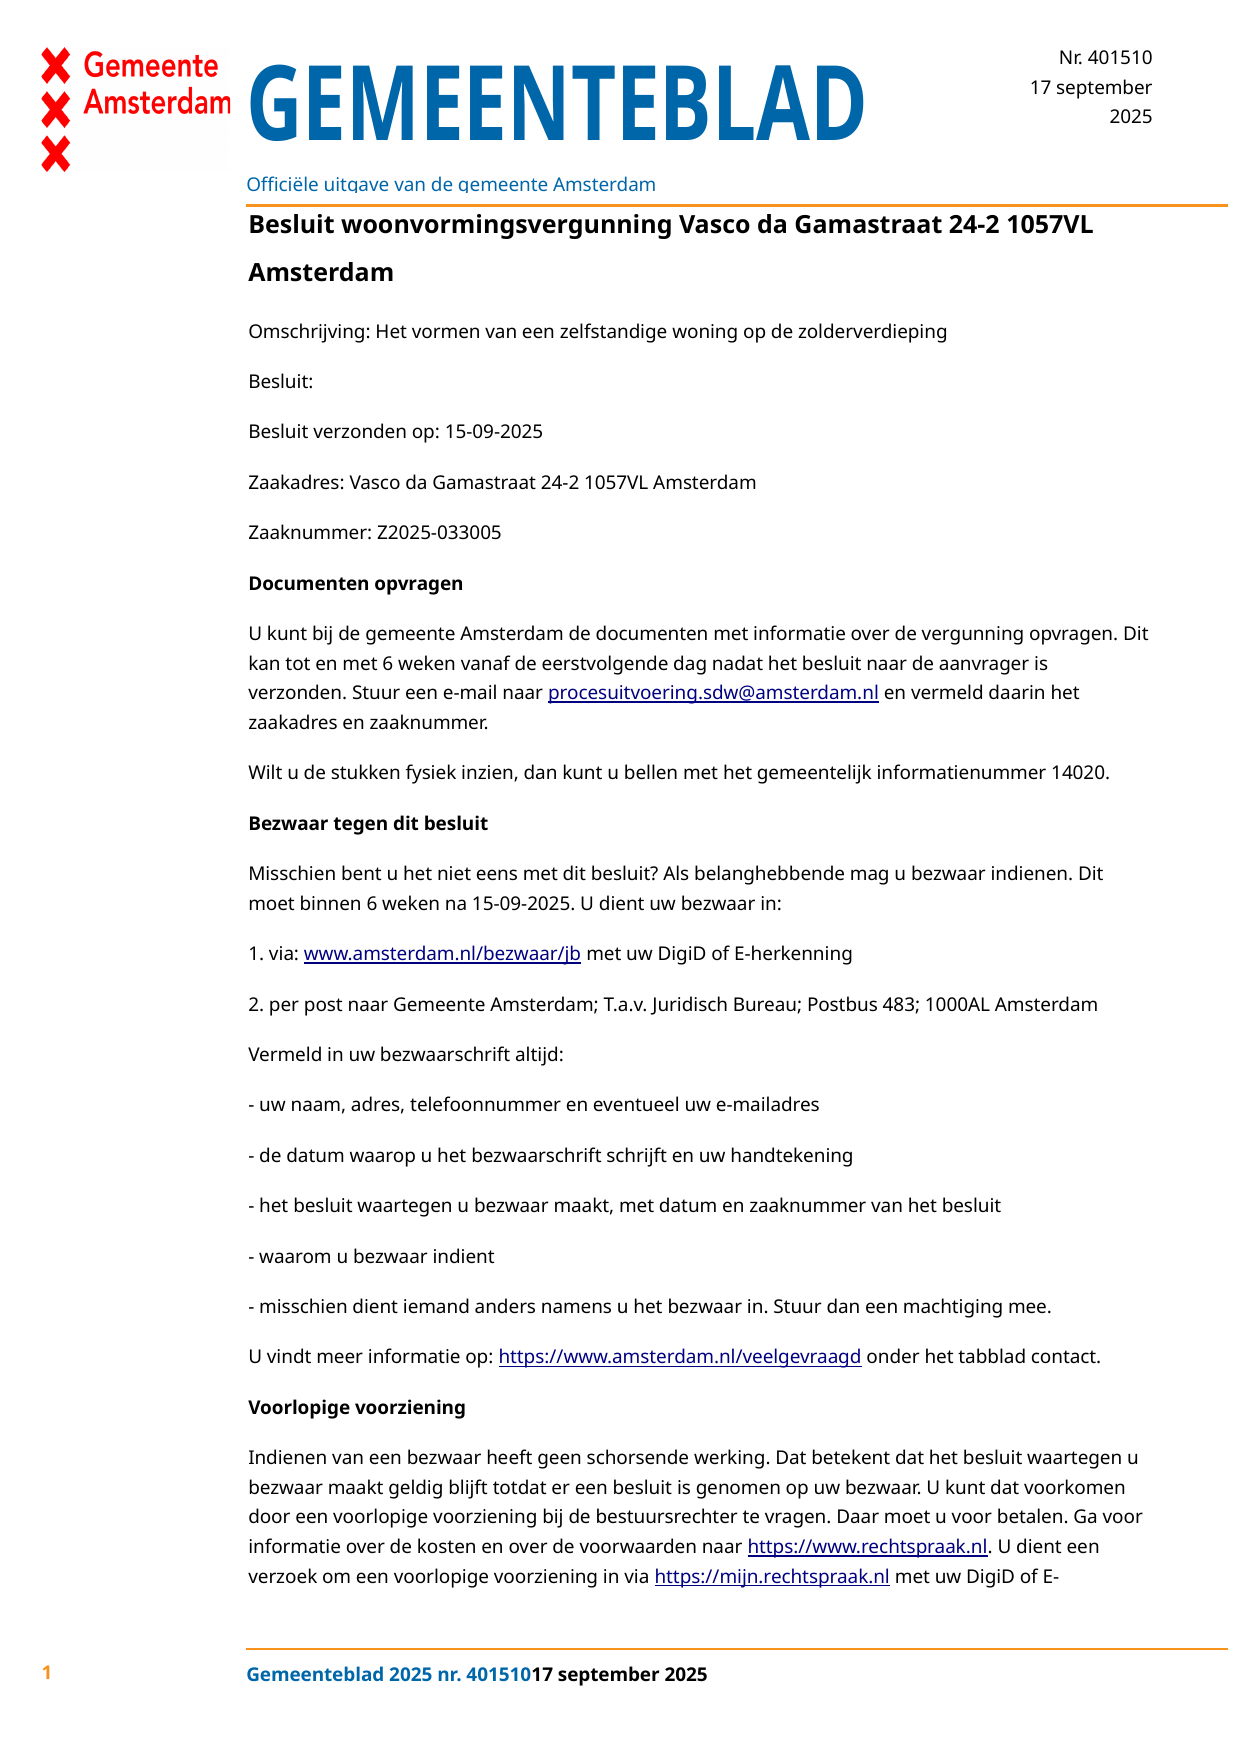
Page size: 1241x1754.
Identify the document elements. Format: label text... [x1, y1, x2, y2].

text - waarom u bezwaar indient [248, 1243, 1152, 1269]
text - misschien dient iemand anders namens u het bezwaar in. Stuur dan een machtiging mee. [248, 1293, 1152, 1319]
text - de datum waarop u het bezwaarschrift schrijft en uw handtekening [248, 1142, 1152, 1168]
text Misschien bent u het niet eens met dit besluit? Als belanghebbende mag u bezwaar indienen. Dit moet binnen 6 weken na 15-09-2025. U dient uw bezwaar in: [248, 860, 1152, 916]
text Indienen van een bezwaar heeft geen schorsende werking. Dat betekent dat het besluit waartegen u bezwaar maakt geldig blijft totdat er een besluit is genomen op uw bezwaar. U kunt dat voorkomen door een voorlopige voorziening bij de bestuursrechter te vragen. Daar moet u voor betalen. Ga voor informatie over de kosten en over de voorwaarden naar https://www.rechtspraak.nl. U dient een verzoek om een voorlopige voorziening in via https://mijn.rechtspraak.nl met uw DigiD of E- [248, 1444, 1152, 1589]
text 2. per post naar Gemeente Amsterdam; T.a.v. Juridisch Bureau; Postbus 483; 1000AL Amsterdam [248, 991, 1152, 1017]
text - het besluit waartegen u bezwaar maakt, met datum en zaaknummer van het besluit [248, 1192, 1152, 1218]
text U kunt bij de gemeente Amsterdam de documenten met informatie over de vergunning opvragen. Dit kan tot en met 6 weken vanaf de eerstvolgende dag nadat het besluit naar de aanvrager is verzonden. Stuur een e-mail naar procesuitvoering.sdw@amsterdam.nl en vermeld daarin het zaakadres en zaaknummer. [248, 620, 1152, 735]
text Bezwaar tegen dit besluit [248, 810, 1152, 836]
text Zaaknummer: Z2025-033005 [248, 519, 1152, 545]
text Wilt u de stukken fysiek inzien, dan kunt u bellen met het gemeentelijk informatienummer 14020. [248, 759, 1152, 785]
text - uw naam, adres, telefoonnummer en eventueel uw e-mailadres [248, 1092, 1152, 1117]
text Documenten opvragen [248, 570, 1152, 596]
text Besluit: [248, 368, 1152, 394]
text Besluit verzonden op: 15-09-2025 [248, 419, 1152, 444]
text Besluit woonvormingsvergunning Vasco da Gamastraat 24-2 1057VL Amsterdam [248, 207, 1152, 288]
text 1. via: www.amsterdam.nl/bezwaar/jb met uw DigiD of E-herkenning [248, 940, 1152, 966]
picture [41, 47, 231, 172]
text Omschrijving: Het vormen van een zelfstandige woning op de zolderverdieping [248, 318, 1152, 344]
text U vindt meer informatie op: https://www.amsterdam.nl/veelgevraagd onder het tabblad contact. [248, 1344, 1152, 1369]
text Voorlopige voorziening [248, 1394, 1152, 1420]
text Zaakadres: Vasco da Gamastraat 24-2 1057VL Amsterdam [248, 469, 1152, 495]
text Vermeld in uw bezwaarschrift altijd: [248, 1041, 1152, 1067]
